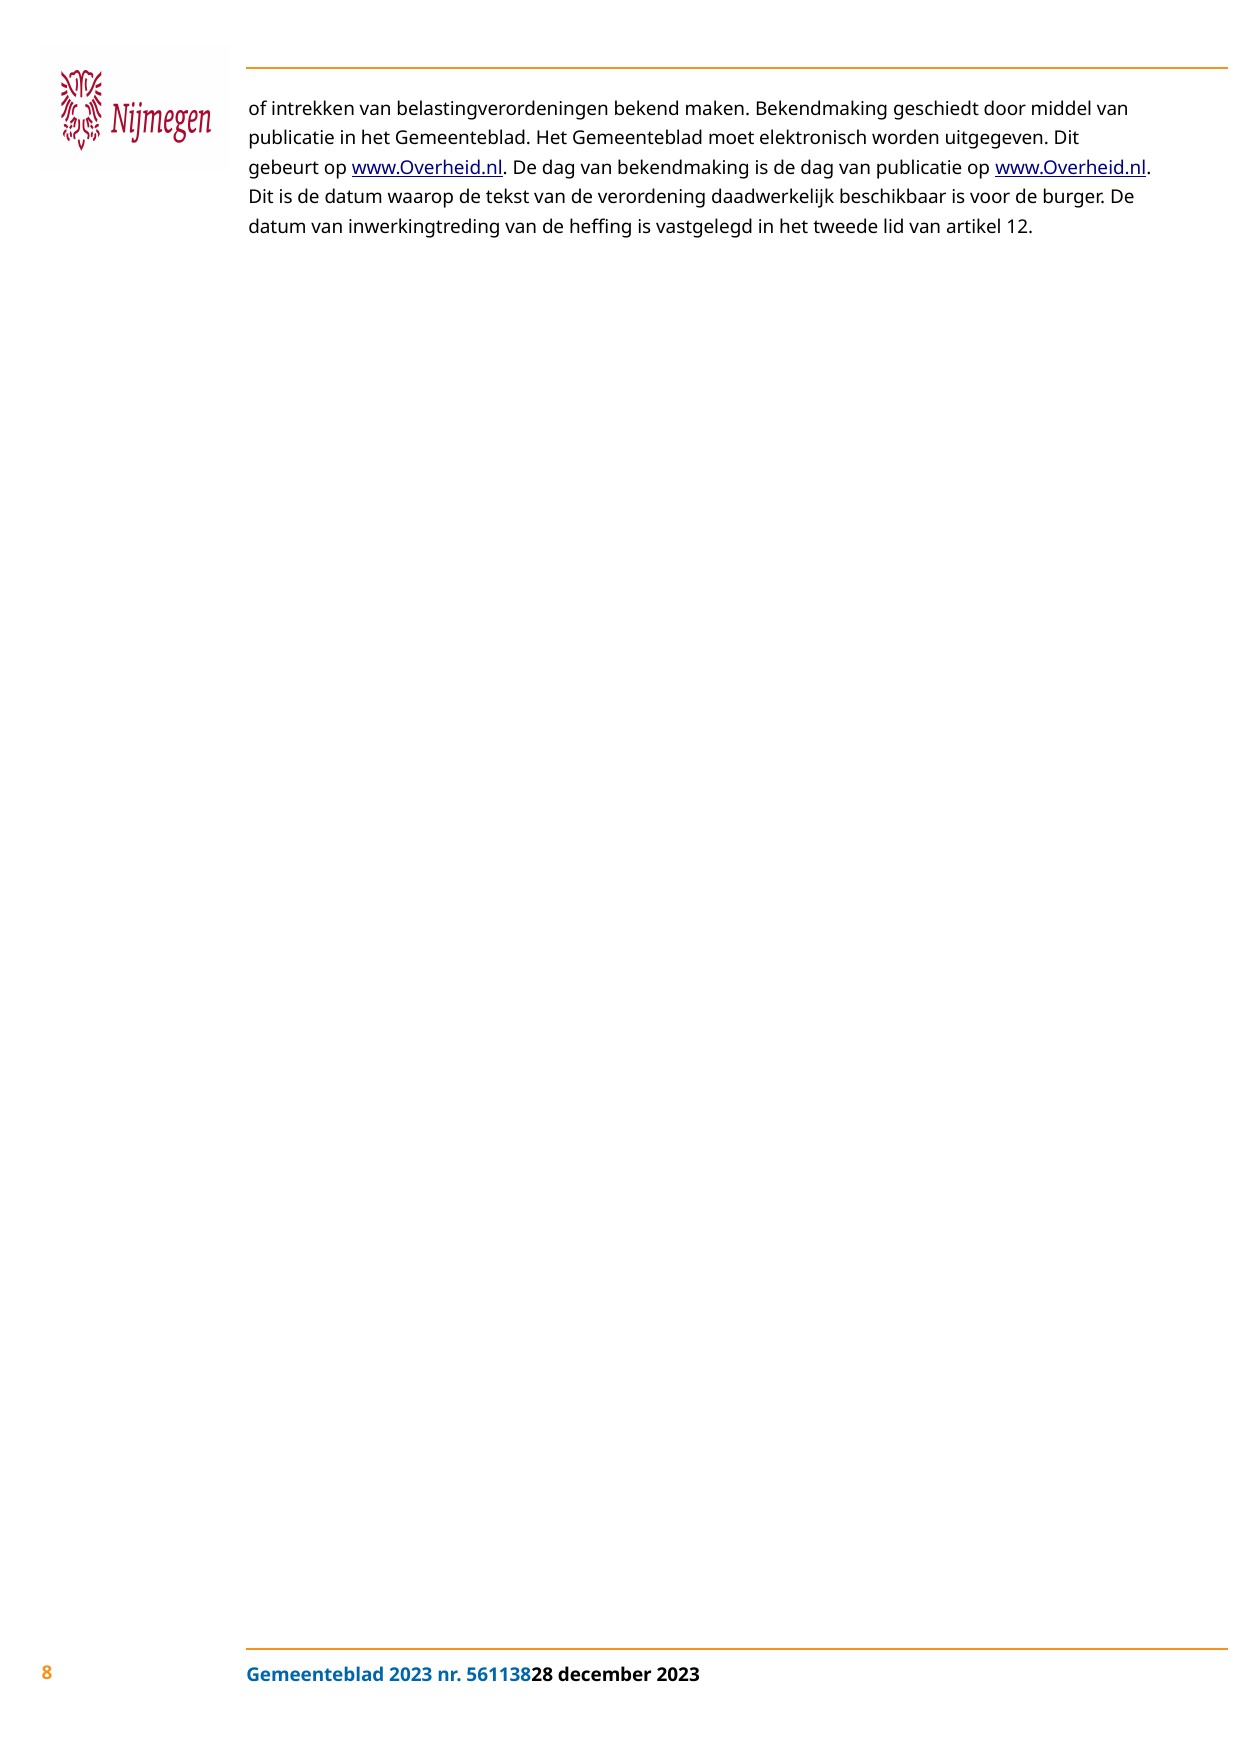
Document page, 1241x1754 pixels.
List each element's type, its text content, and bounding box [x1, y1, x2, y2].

picture [41, 47, 231, 172]
text of intrekken van belastingverordeningen bekend maken. Bekendmaking geschiedt door middel van publicatie in het Gemeenteblad. Het Gemeenteblad moet elektronisch worden uitgegeven. Dit gebeurt op www.Overheid.nl. De dag van bekendmaking is de dag van publicatie op www.Overheid.nl. Dit is de datum waarop de tekst van de verordening daadwerkelijk beschikbaar is voor de burger. De datum van inwerkingtreding van de heffing is vastgelegd in het tweede lid van artikel 12. [248, 95, 1152, 239]
